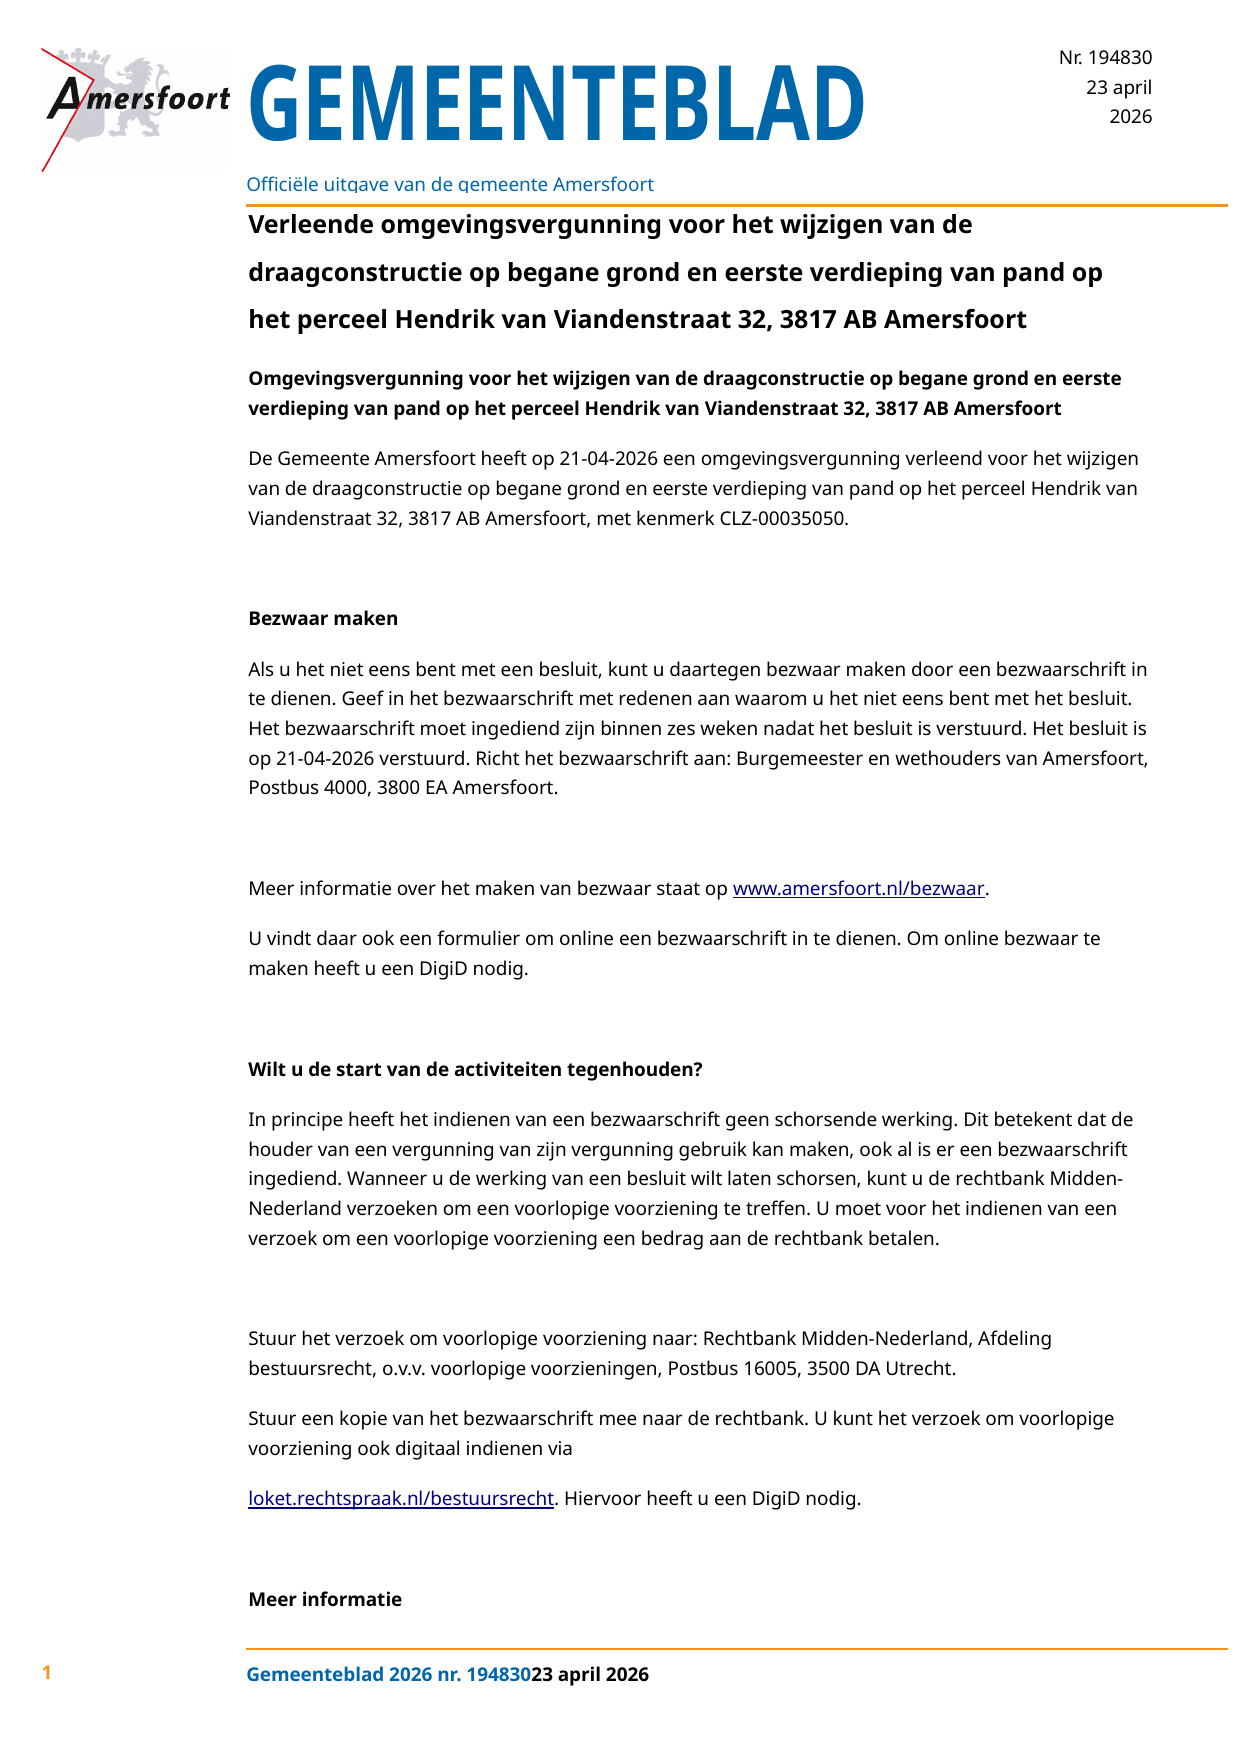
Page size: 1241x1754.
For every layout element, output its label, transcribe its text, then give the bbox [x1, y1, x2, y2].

text U vindt daar ook een formulier om online een bezwaarschrift in te dienen. Om online bezwaar te maken heeft u een DigiD nodig. [248, 926, 1152, 981]
text De Gemeente Amersfoort heeft op 21-04-2026 een omgevingsvergunning verleend voor het wijzigen van de draagconstructie op begane grond en eerste verdieping van pand op het perceel Hendrik van Viandenstraat 32, 3817 AB Amersfoort, met kenmerk CLZ-00035050. [248, 446, 1152, 530]
picture [41, 47, 231, 172]
text Meer informatie over het maken van bezwaar staat op www.amersfoort.nl/bezwaar. [248, 875, 1152, 901]
text Bezwaar maken [248, 606, 1152, 631]
text loket.rechtspraak.nl/bestuursrecht. Hiervoor heeft u een DigiD nodig. [248, 1486, 1152, 1511]
text Omgevingsvergunning voor het wijzigen van de draagconstructie op begane grond en eerste verdieping van pand op het perceel Hendrik van Viandenstraat 32, 3817 AB Amersfoort [248, 366, 1152, 421]
text In principe heeft het indienen van een bezwaarschrift geen schorsende werking. Dit betekent dat de houder van een vergunning van zijn vergunning gebruik kan maken, ook al is er een bezwaarschrift ingediend. Wanneer u de werking van een besluit wilt laten schorsen, kunt u de rechtbank Midden-Nederland verzoeken om een voorlopige voorziening te treffen. U moet voor het indienen van een verzoek om een voorlopige voorziening een bedrag aan de rechtbank betalen. [248, 1106, 1152, 1250]
text Meer informatie [248, 1586, 1152, 1612]
text Als u het niet eens bent met een besluit, kunt u daartegen bezwaar maken door een bezwaarschrift in te dienen. Geef in het bezwaarschrift met redenen aan waarom u het niet eens bent met het besluit. Het bezwaarschrift moet ingediend zijn binnen zes weken nadat het besluit is verstuurd. Het besluit is op 21-04-2026 verstuurd. Richt het bezwaarschrift aan: Burgemeester en wethouders van Amersfoort, Postbus 4000, 3800 EA Amersfoort. [248, 656, 1152, 800]
text Stuur het verzoek om voorlopige voorziening naar: Rechtbank Midden-Nederland, Afdeling bestuursrecht, o.v.v. voorlopige voorzieningen, Postbus 16005, 3500 DA Utrecht. [248, 1326, 1152, 1381]
text Wilt u de start van de activiteiten tegenhouden? [248, 1056, 1152, 1082]
text Verleende omgevingsvergunning voor het wijzigen van de draagconstructie op begane grond en eerste verdieping van pand op het perceel Hendrik van Viandenstraat 32, 3817 AB Amersfoort [248, 207, 1152, 336]
text Stuur een kopie van het bezwaarschrift mee naar de rechtbank. U kunt het verzoek om voorlopige voorziening ook digitaal indienen via [248, 1406, 1152, 1461]
